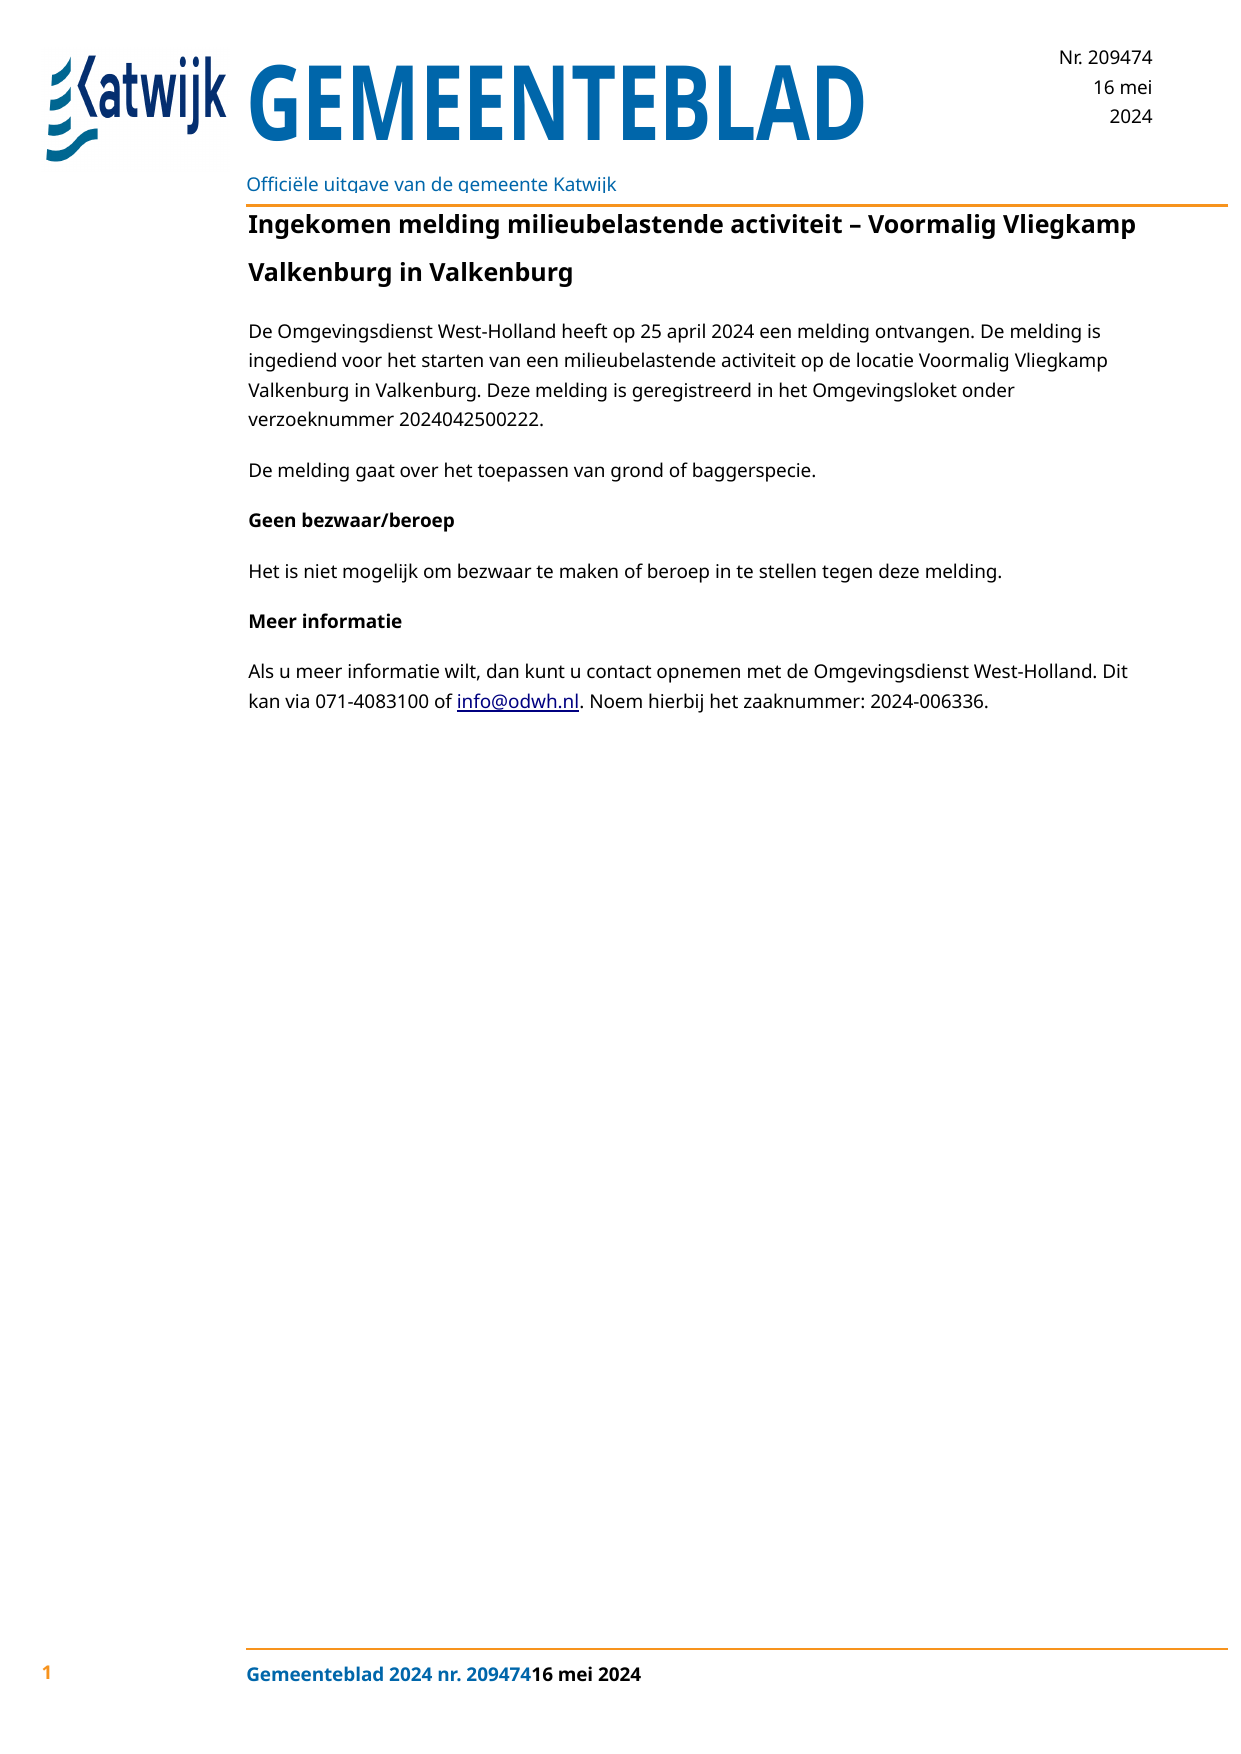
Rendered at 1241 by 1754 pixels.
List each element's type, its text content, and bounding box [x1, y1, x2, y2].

text Meer informatie [248, 608, 1152, 634]
text Geen bezwaar/beroep [248, 507, 1152, 533]
text Ingekomen melding milieubelastende activiteit – Voormalig Vliegkamp Valkenburg in Valkenburg [248, 207, 1152, 288]
picture [41, 47, 231, 172]
text Als u meer informatie wilt, dan kunt u contact opnemen met de Omgevingsdienst West-Holland. Dit kan via 071-4083100 of info@odwh.nl. Noem hierbij het zaaknummer: 2024-006336. [248, 659, 1152, 714]
text De melding gaat over het toepassen van grond of baggerspecie. [248, 457, 1152, 483]
text De Omgevingsdienst West-Holland heeft op 25 april 2024 een melding ontvangen. De melding is ingediend voor het starten van een milieubelastende activiteit op de locatie Voormalig Vliegkamp Valkenburg in Valkenburg. Deze melding is geregistreerd in het Omgevingsloket onder verzoeknummer 2024042500222. [248, 318, 1152, 432]
text Het is niet mogelijk om bezwaar te maken of beroep in te stellen tegen deze melding. [248, 558, 1152, 584]
